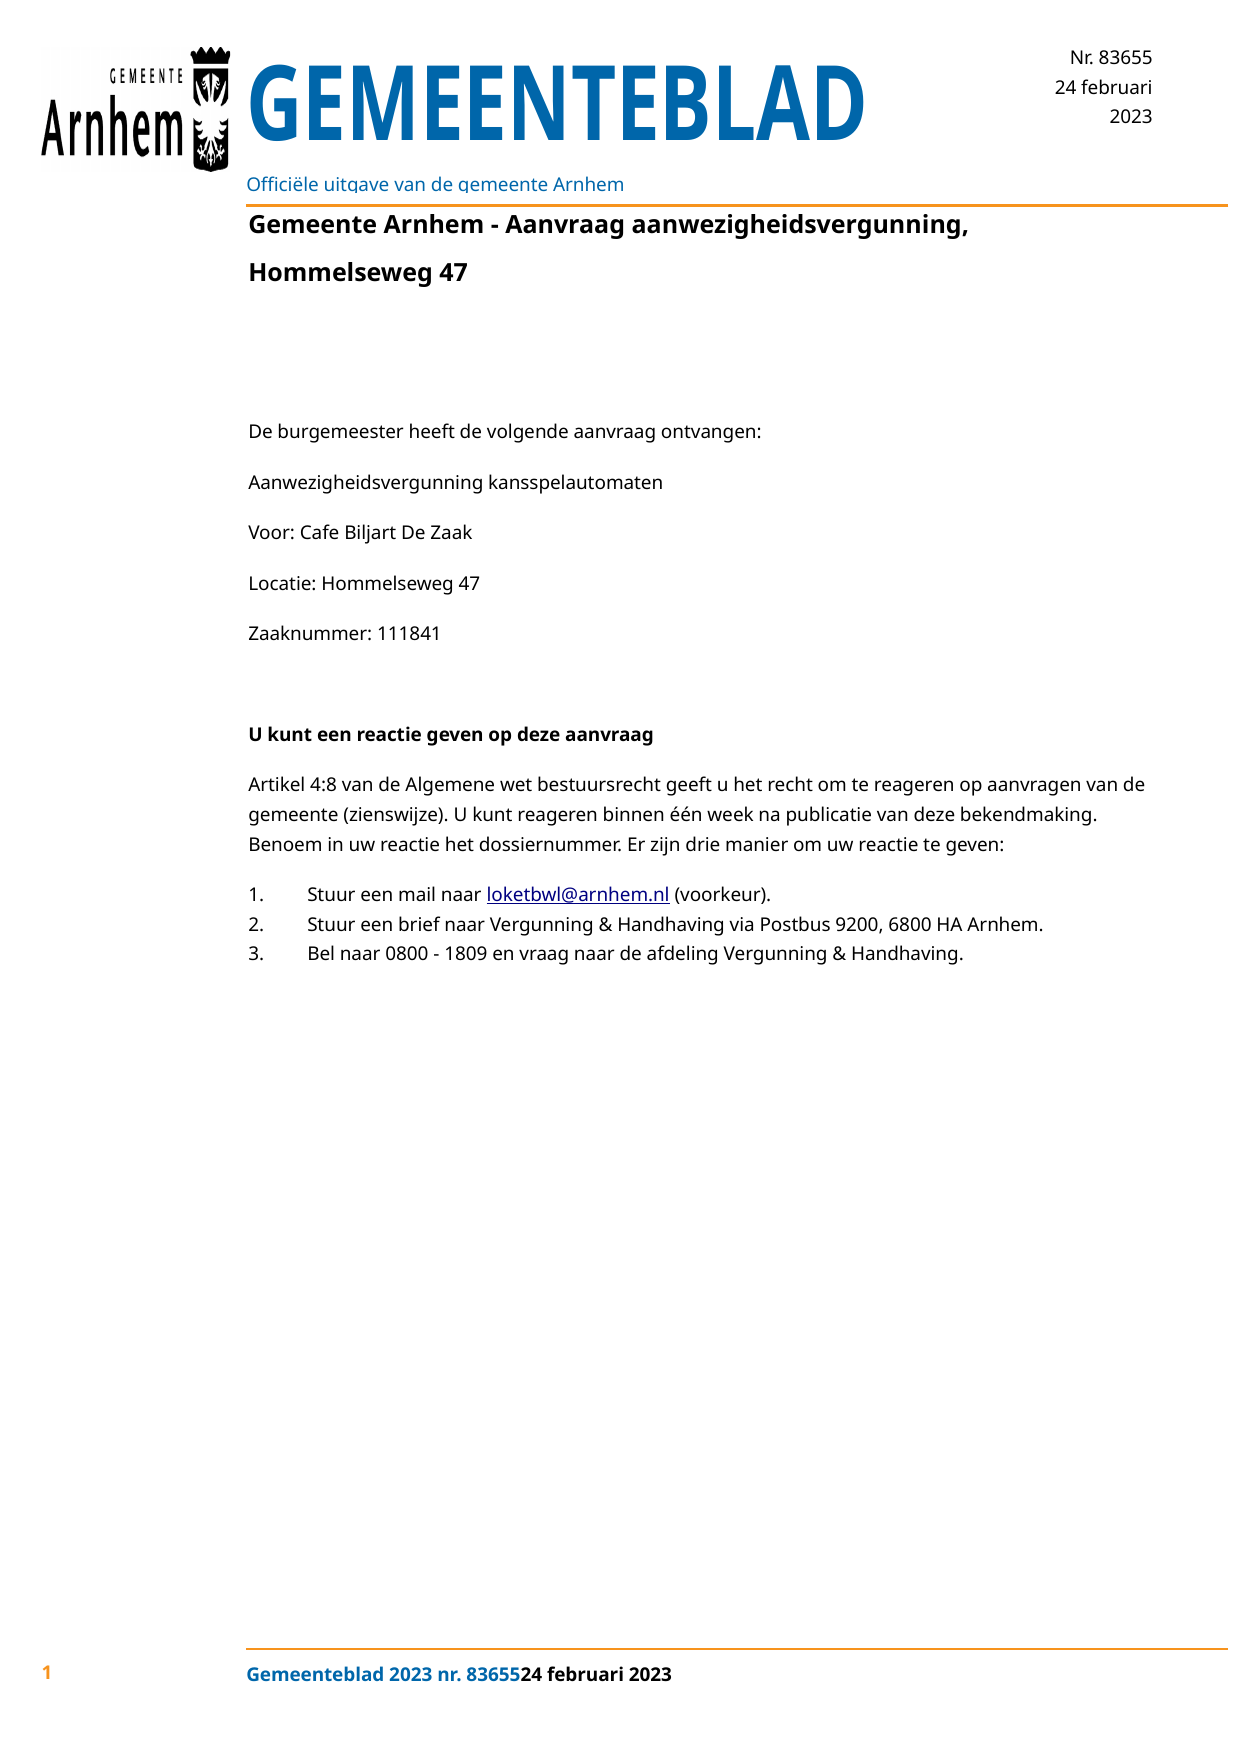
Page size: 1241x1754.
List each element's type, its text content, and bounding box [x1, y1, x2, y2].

list Bel naar 0800 - 1809 en vraag naar de afdeling Vergunning & Handhaving. [248, 940, 1152, 966]
list Stuur een brief naar Vergunning & Handhaving via Postbus 9200, 6800 HA Arnhem. [248, 911, 1152, 937]
text De burgemeester heeft de volgende aanvraag ontvangen: [248, 419, 1152, 444]
text Locatie: Hommelseweg 47 [248, 570, 1152, 596]
text Artikel 4:8 van de Algemene wet bestuursrecht geeft u het recht om te reageren op aanvragen van de gemeente (zienswijze). U kunt reageren binnen één week na publicatie van deze bekendmaking. Benoem in uw reactie het dossiernummer. Er zijn drie manier om uw reactie te geven: [248, 772, 1152, 857]
text Gemeente Arnhem - Aanvraag aanwezigheidsvergunning, Hommelseweg 47 [248, 207, 1152, 288]
text U kunt een reactie geven op deze aanvraag [248, 721, 1152, 747]
picture [41, 47, 231, 172]
text Voor: Cafe Biljart De Zaak [248, 519, 1152, 545]
text Zaaknummer: 111841 [248, 620, 1152, 646]
list Stuur een mail naar loketbwl@arnhem.nl (voorkeur). [248, 881, 1152, 907]
text Aanwezigheidsvergunning kansspelautomaten [248, 469, 1152, 495]
